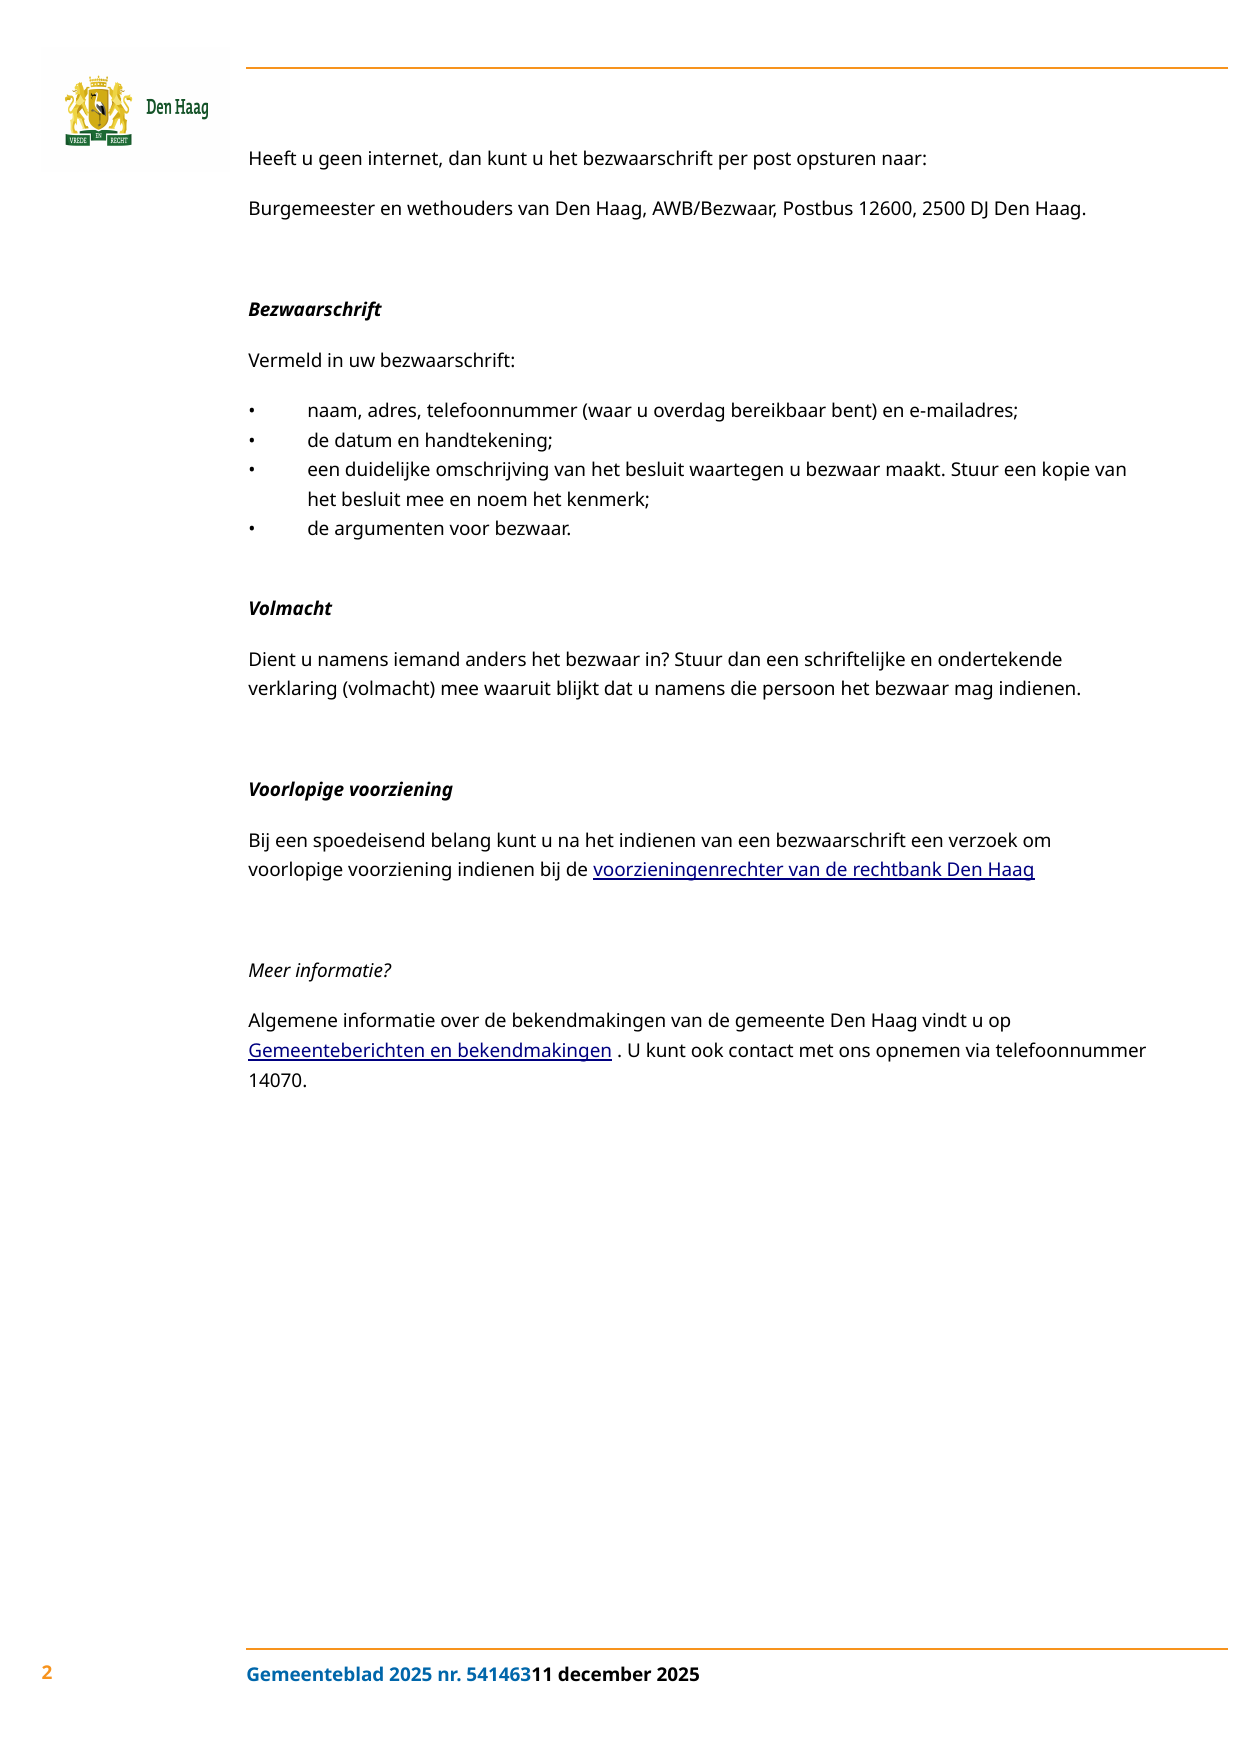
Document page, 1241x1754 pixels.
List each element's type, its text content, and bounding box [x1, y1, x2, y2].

text Voorlopige voorziening [248, 776, 1152, 802]
list de datum en handtekening; [248, 427, 1152, 453]
text Bezwaarschrift [248, 296, 1152, 322]
text Heeft u geen internet, dan kunt u het bezwaarschrift per post opsturen naar: [248, 145, 1152, 171]
text Meer informatie? [248, 957, 1152, 983]
picture [41, 47, 231, 172]
list een duidelijke omschrijving van het besluit waartegen u bezwaar maakt. Stuur een kopie van het besluit mee en noem het kenmerk; [248, 456, 1152, 512]
text Bij een spoedeisend belang kunt u na het indienen van een bezwaarschrift een verzoek om voorlopige voorziening indienen bij de voorzieningenrechter van de rechtbank Den Haag [248, 827, 1152, 882]
text Vermeld in uw bezwaarschrift: [248, 347, 1152, 373]
text Burgemeester en wethouders van Den Haag, AWB/Bezwaar, Postbus 12600, 2500 DJ Den Haag. [248, 196, 1152, 221]
text Algemene informatie over de bekendmakingen van de gemeente Den Haag vindt u op Gemeenteberichten en bekendmakingen . U kunt ook contact met ons opnemen via telefoonnummer 14070. [248, 1008, 1152, 1093]
list naam, adres, telefoonnummer (waar u overdag bereikbaar bent) en e-mailadres; [248, 397, 1152, 423]
text Dient u namens iemand anders het bezwaar in? Stuur dan een schriftelijke en ondertekende verklaring (volmacht) mee waaruit blijkt dat u namens die persoon het bezwaar mag indienen. [248, 646, 1152, 701]
list de argumenten voor bezwaar. [248, 516, 1152, 541]
text Volmacht [248, 596, 1152, 621]
